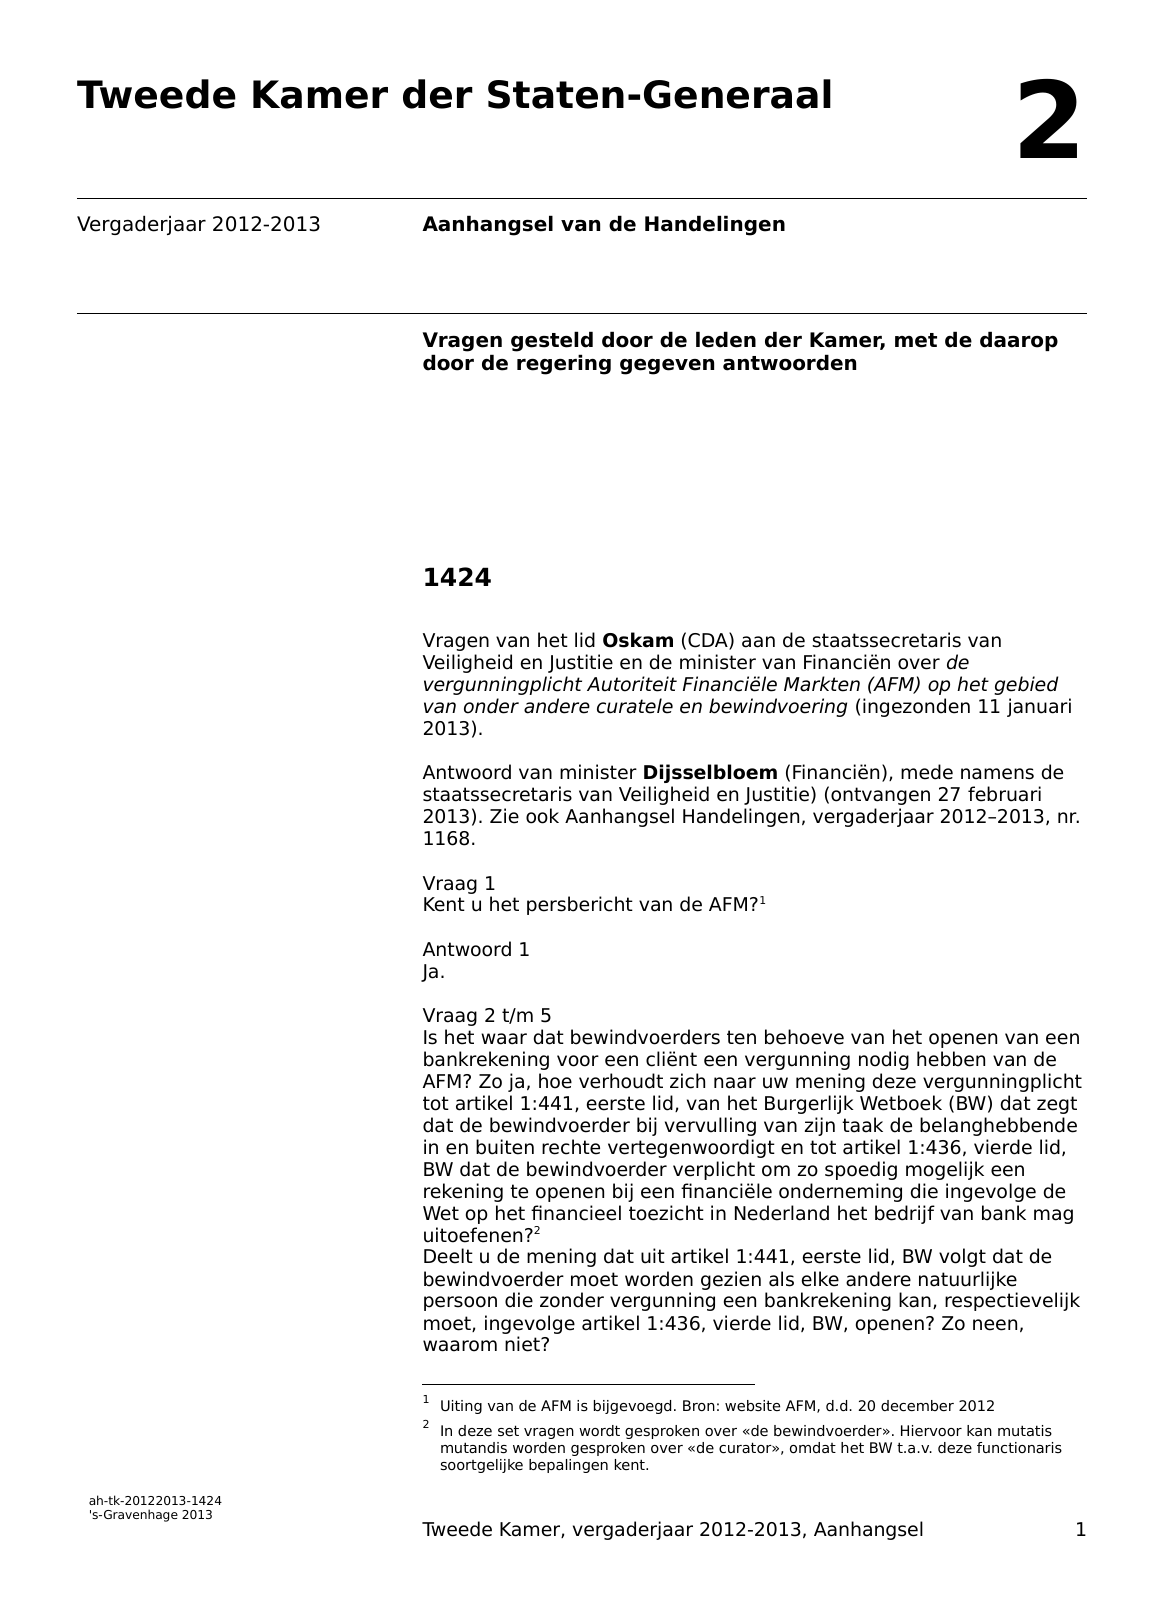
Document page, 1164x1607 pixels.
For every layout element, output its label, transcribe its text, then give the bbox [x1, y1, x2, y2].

table_cell Aanhangsel van de Handelingen [422, 199, 1087, 313]
table_cell Vergaderjaar 2012-2013 [77, 199, 422, 313]
text Vragen van het lid Oskam (CDA) aan de staatssecretaris van Veiligheid en Justitie en de minister van Financiën over de vergunningplicht Autoriteit Financiële Markten (AFM) op het gebied van onder andere curatele en bewindvoering (ingezonden 11 januari 2013). [422, 630, 1087, 740]
text Antwoord 1 [422, 938, 1087, 961]
text Vraag 2 t/m 5 [422, 1005, 1087, 1027]
text Antwoord van minister Dijsselbloem (Financiën), mede namens de staatssecretaris van Veiligheid en Justitie) (ontvangen 27 februari 2013). Zie ook Aanhangsel Handelingen, vergaderjaar 2012–2013, nr. 1168. [422, 762, 1087, 850]
text Vraag 1 [422, 872, 1087, 894]
text ah-tk-20122013-1424 [88, 1494, 323, 1508]
text Kent u het persbericht van de AFM? [422, 894, 1087, 916]
text Ja. [422, 961, 1087, 982]
table_cell [77, 314, 422, 375]
table_cell Vragen gesteld door de leden der Kamer, met de daarop door de regering gegeven antwoorden [422, 314, 1087, 375]
text Is het waar dat bewindvoerders ten behoeve van het openen van een bankrekening voor een cliënt een vergunning nodig hebben van de AFM? Zo ja, hoe verhoudt zich naar uw mening deze vergunningplicht tot artikel 1:441, eerste lid, van het Burgerlijk Wetboek (BW) dat zegt dat de bewindvoerder bij vervulling van zijn taak de belanghebbende in en buiten rechte vertegenwoordigt en tot artikel 1:436, vierde lid, BW dat de bewindvoerder verplicht om zo spoedig mogelijk een rekening te openen bij een financiële onderneming die ingevolge de Wet op het financieel toezicht in Nederland het bedrijf van bank mag uitoefenen? [422, 1027, 1087, 1246]
text Uiting van de AFM is bijgevoegd. Bron: website AFM, d.d. 20 december 2012 [422, 1393, 1087, 1416]
table_header Tweede Kamer der Staten-Generaal [77, 59, 886, 198]
text Deelt u de mening dat uit artikel 1:441, eerste lid, BW volgt dat de bewindvoerder moet worden gezien als elke andere natuurlijke persoon die zonder vergunning een bankrekening kan, respectievelijk moet, ingevolge artikel 1:436, vierde lid, BW, openen? Zo neen, waarom niet? [422, 1246, 1087, 1356]
text 1424 [422, 563, 1087, 592]
text In deze set vragen wordt gesproken over «de bewindvoerder». Hiervoor kan mutatis mutandis worden gesproken over «de curator», omdat het BW t.a.v. deze functionaris soortgelijke bepalingen kent. [422, 1418, 1087, 1474]
table_header 2 [886, 59, 1087, 198]
text 's-Gravenhage 2013 [88, 1508, 323, 1522]
